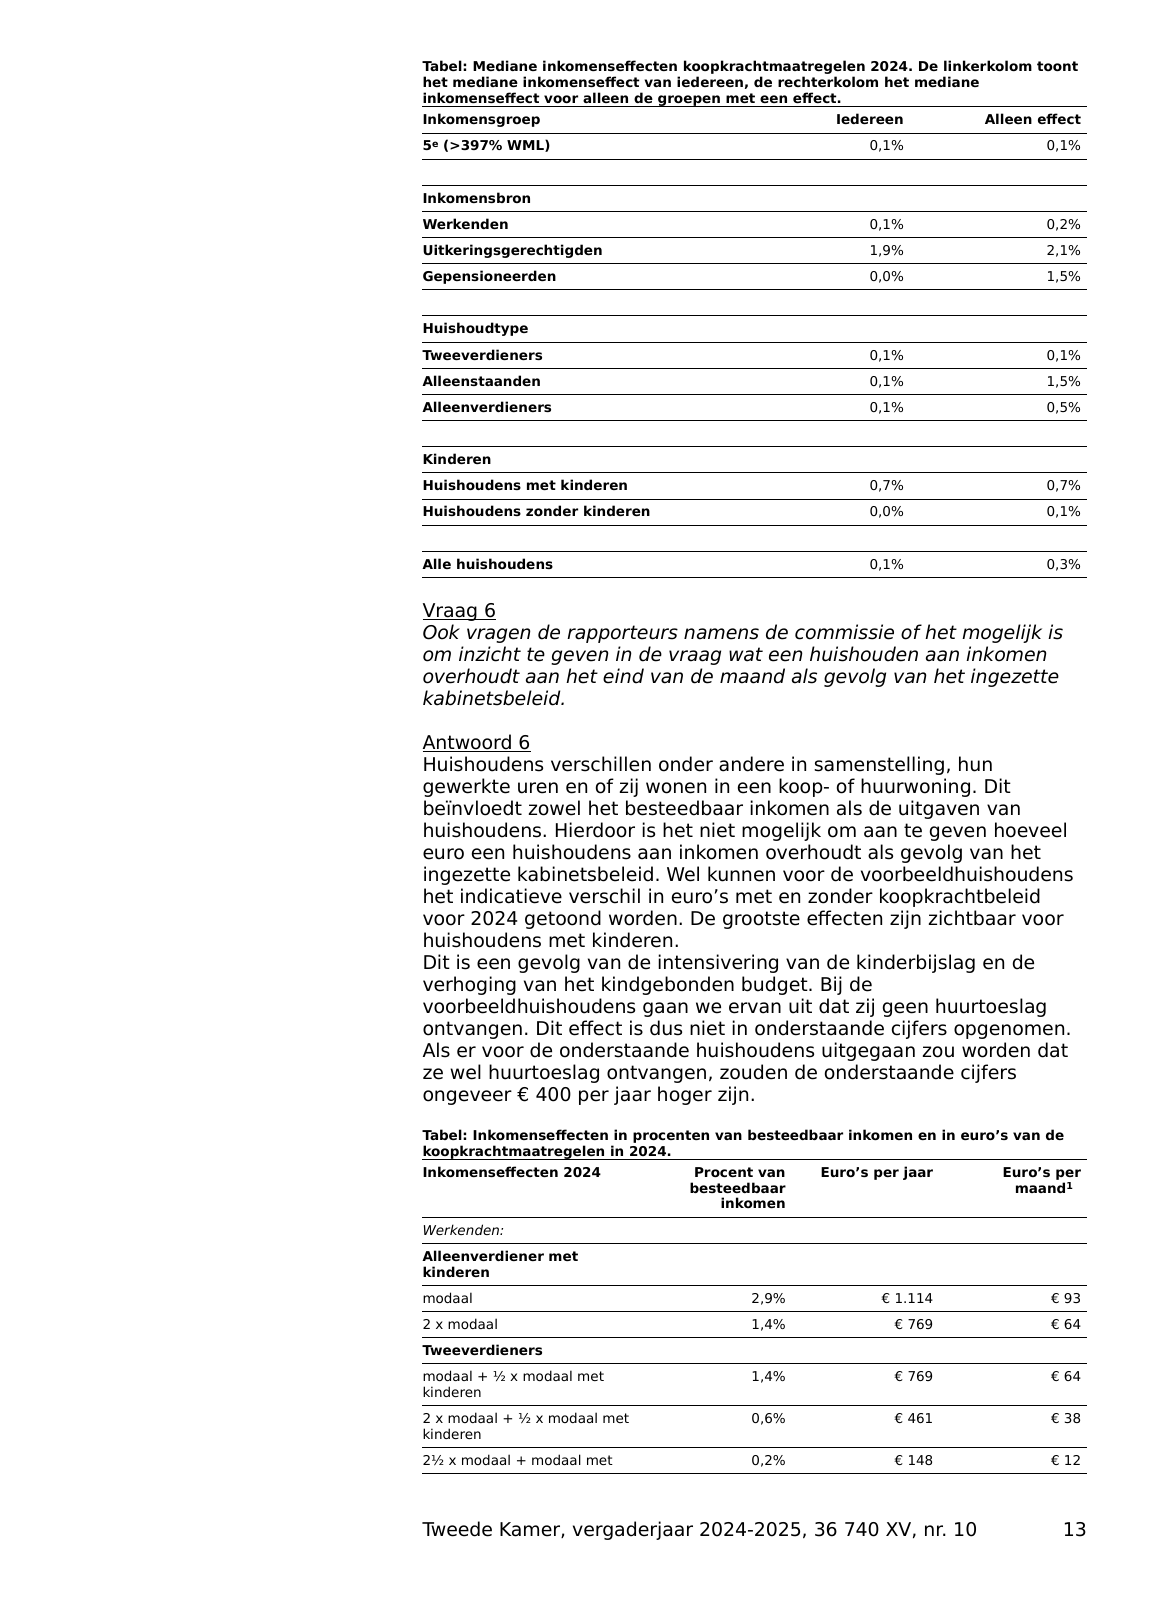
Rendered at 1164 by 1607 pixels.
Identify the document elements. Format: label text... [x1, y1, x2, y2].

table_cell [910, 160, 1087, 185]
table_cell Kinderen [422, 447, 732, 472]
table_cell € 64 [939, 1364, 1087, 1405]
table_cell 1,4% [644, 1312, 791, 1337]
table_cell Inkomensbron [422, 186, 909, 211]
table_cell 1,9% [732, 238, 909, 263]
table_cell modaal [422, 1286, 644, 1311]
table_cell 1,5% [910, 369, 1087, 394]
table_cell Alleen effect [910, 107, 1087, 132]
table_cell [910, 526, 1087, 551]
table_cell 0,5% [910, 395, 1087, 420]
table_cell [910, 290, 1087, 315]
text Antwoord 6 [422, 732, 1087, 754]
table_cell [644, 1244, 791, 1285]
table_cell 2 x modaal + ½ x modaal met kinderen [422, 1406, 644, 1447]
table_cell [422, 160, 732, 185]
table_cell [644, 1218, 791, 1243]
table_cell Alleenverdieners [422, 395, 732, 420]
table_cell 2 x modaal [422, 1312, 644, 1337]
table_cell 0,6% [644, 1406, 791, 1447]
table_cell [910, 186, 1087, 211]
table_cell [910, 447, 1087, 472]
table_cell Euro’s per jaar [791, 1160, 939, 1217]
table_cell 0,7% [732, 473, 909, 498]
table_cell [910, 421, 1087, 446]
table_cell [422, 290, 732, 315]
table_cell 0,2% [644, 1448, 791, 1473]
table_cell 1,4% [644, 1364, 791, 1405]
table_cell € 64 [939, 1312, 1087, 1337]
table_cell Inkomensgroep [422, 107, 732, 132]
table_cell [791, 1244, 939, 1285]
table_cell 2,9% [644, 1286, 791, 1311]
table_cell Alleenverdiener met kinderen [422, 1244, 644, 1285]
text Huishoudens verschillen onder andere in samenstelling, hun gewerkte uren en of zij wonen in een koop- of huurwoning. Dit beïnvloedt zowel het besteedbaar inkomen als de uitgaven van huishoudens. Hierdoor is het niet mogelijk om aan te geven hoeveel euro een huishoudens aan inkomen overhoudt als gevolg van het ingezette kabinetsbeleid. Wel kunnen voor de voorbeeldhuishoudens het indicatieve verschil in euro’s met en zonder koopkrachtbeleid voor 2024 getoond worden. De grootste effecten zijn zichtbaar voor huishoudens met kinderen. [422, 754, 1087, 952]
table_cell Inkomenseffecten 2024 [422, 1160, 644, 1217]
table_cell 0,0% [732, 264, 909, 289]
table_cell € 93 [939, 1286, 1087, 1311]
table_cell Gepensioneerden [422, 264, 732, 289]
table_cell [939, 1218, 1087, 1243]
table_cell Tweeverdieners [422, 343, 732, 368]
table_cell € 1.114 [791, 1286, 939, 1311]
text Vraag 6 [422, 600, 1087, 622]
table_cell Werkenden [422, 212, 732, 237]
table_cell € 148 [791, 1448, 939, 1473]
table_cell [732, 526, 909, 551]
table_cell Huishoudens zonder kinderen [422, 500, 732, 524]
table_cell Iedereen [732, 107, 909, 132]
table_cell € 12 [939, 1448, 1087, 1473]
text Dit is een gevolg van de intensivering van de kinderbijslag en de verhoging van het kindgebonden budget. Bij de voorbeeldhuishoudens gaan we ervan uit dat zij geen huurtoeslag ontvangen. Dit effect is dus niet in onderstaande cijfers opgenomen. Als er voor de onderstaande huishoudens uitgegaan zou worden dat ze wel huurtoeslag ontvangen, zouden de onderstaande cijfers ongeveer € 400 per jaar hoger zijn. [422, 952, 1087, 1106]
table_header Tabel: Mediane inkomenseffecten koopkrachtmaatregelen 2024. De linkerkolom toont het mediane inkomenseffect van iedereen, de rechterkolom het mediane inkomenseffect voor alleen de groepen met een effect. [422, 59, 1087, 106]
table_cell [644, 1338, 791, 1363]
table_cell 0,3% [910, 552, 1087, 577]
table_cell 0,1% [732, 552, 909, 577]
table_cell [422, 526, 732, 551]
table_cell 0,1% [732, 369, 909, 394]
table_cell 2½ x modaal + modaal met [422, 1448, 644, 1473]
table_cell € 461 [791, 1406, 939, 1447]
table_cell Procent van besteedbaar inkomen [644, 1160, 791, 1217]
table_cell [732, 160, 909, 185]
table_cell 0,1% [910, 343, 1087, 368]
table_cell 2,1% [910, 238, 1087, 263]
table_cell Werkenden: [422, 1218, 644, 1243]
table_cell 0,1% [910, 500, 1087, 524]
table_cell [939, 1338, 1087, 1363]
table_cell 0,2% [910, 212, 1087, 237]
table_cell Tweeverdieners [422, 1338, 644, 1363]
table_cell Huishoudtype [422, 316, 909, 342]
table_cell 0,0% [732, 500, 909, 524]
table_cell [910, 316, 1087, 342]
table_cell 0,1% [732, 343, 909, 368]
table_cell 5e (>397% WML) [422, 134, 732, 158]
table_cell Euro’s per maand1 [939, 1160, 1087, 1217]
table_cell € 38 [939, 1406, 1087, 1447]
table_cell [791, 1218, 939, 1243]
table_cell [939, 1244, 1087, 1285]
table_cell 0,1% [732, 212, 909, 237]
table_cell [732, 290, 909, 315]
table_cell 0,7% [910, 473, 1087, 498]
table_cell Uitkeringsgerechtigden [422, 238, 732, 263]
table_cell [732, 421, 909, 446]
table_cell Alle huishoudens [422, 552, 732, 577]
table_cell € 769 [791, 1364, 939, 1405]
table_cell [422, 421, 732, 446]
table_cell 1,5% [910, 264, 1087, 289]
table_cell 0,1% [910, 134, 1087, 158]
table_cell 0,1% [732, 395, 909, 420]
text Ook vragen de rapporteurs namens de commissie of het mogelijk is om inzicht te geven in de vraag wat een huishouden aan inkomen overhoudt aan het eind van de maand als gevolg van het ingezette kabinetsbeleid. [422, 622, 1087, 710]
table_cell € 769 [791, 1312, 939, 1337]
table_cell 0,1% [732, 134, 909, 158]
table_header Tabel: Inkomenseffecten in procenten van besteedbaar inkomen en in euro’s van de koopkrachtmaatregelen in 2024. [422, 1128, 1087, 1159]
table_cell modaal + ½ x modaal met kinderen [422, 1364, 644, 1405]
table_cell [791, 1338, 939, 1363]
table_cell Huishoudens met kinderen [422, 473, 732, 498]
table_cell [732, 447, 909, 472]
table_cell Alleenstaanden [422, 369, 732, 394]
